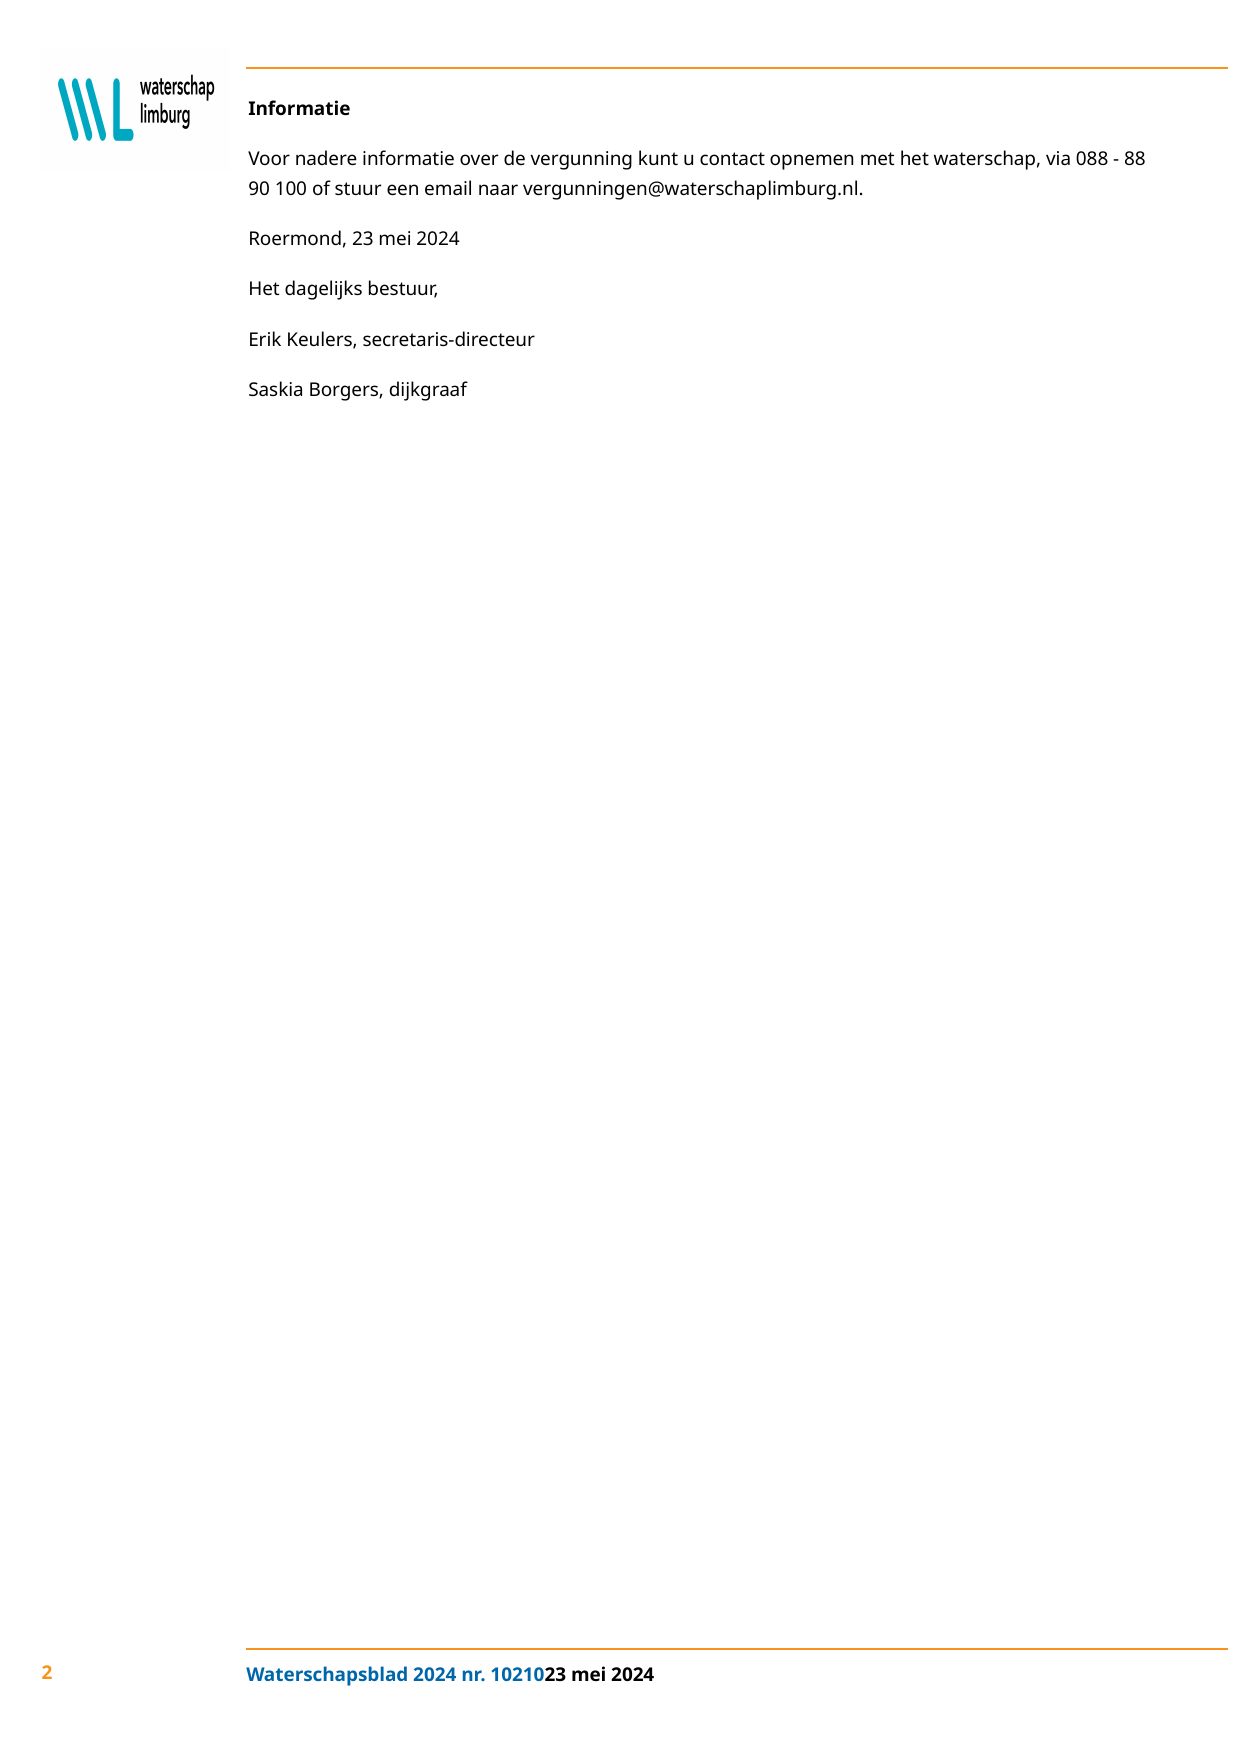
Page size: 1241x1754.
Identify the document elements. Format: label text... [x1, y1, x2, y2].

text Erik Keulers, secretaris-directeur [248, 326, 1152, 352]
text Voor nadere informatie over de vergunning kunt u contact opnemen met het waterschap, via 088 - 88 90 100 of stuur een email naar vergunningen@waterschaplimburg.nl. [248, 145, 1152, 201]
text Saskia Borgers, dijkgraaf [248, 376, 1152, 402]
text Informatie [248, 95, 1152, 121]
picture [41, 47, 231, 172]
text Roermond, 23 mei 2024 [248, 225, 1152, 251]
text Het dagelijks bestuur, [248, 276, 1152, 301]
